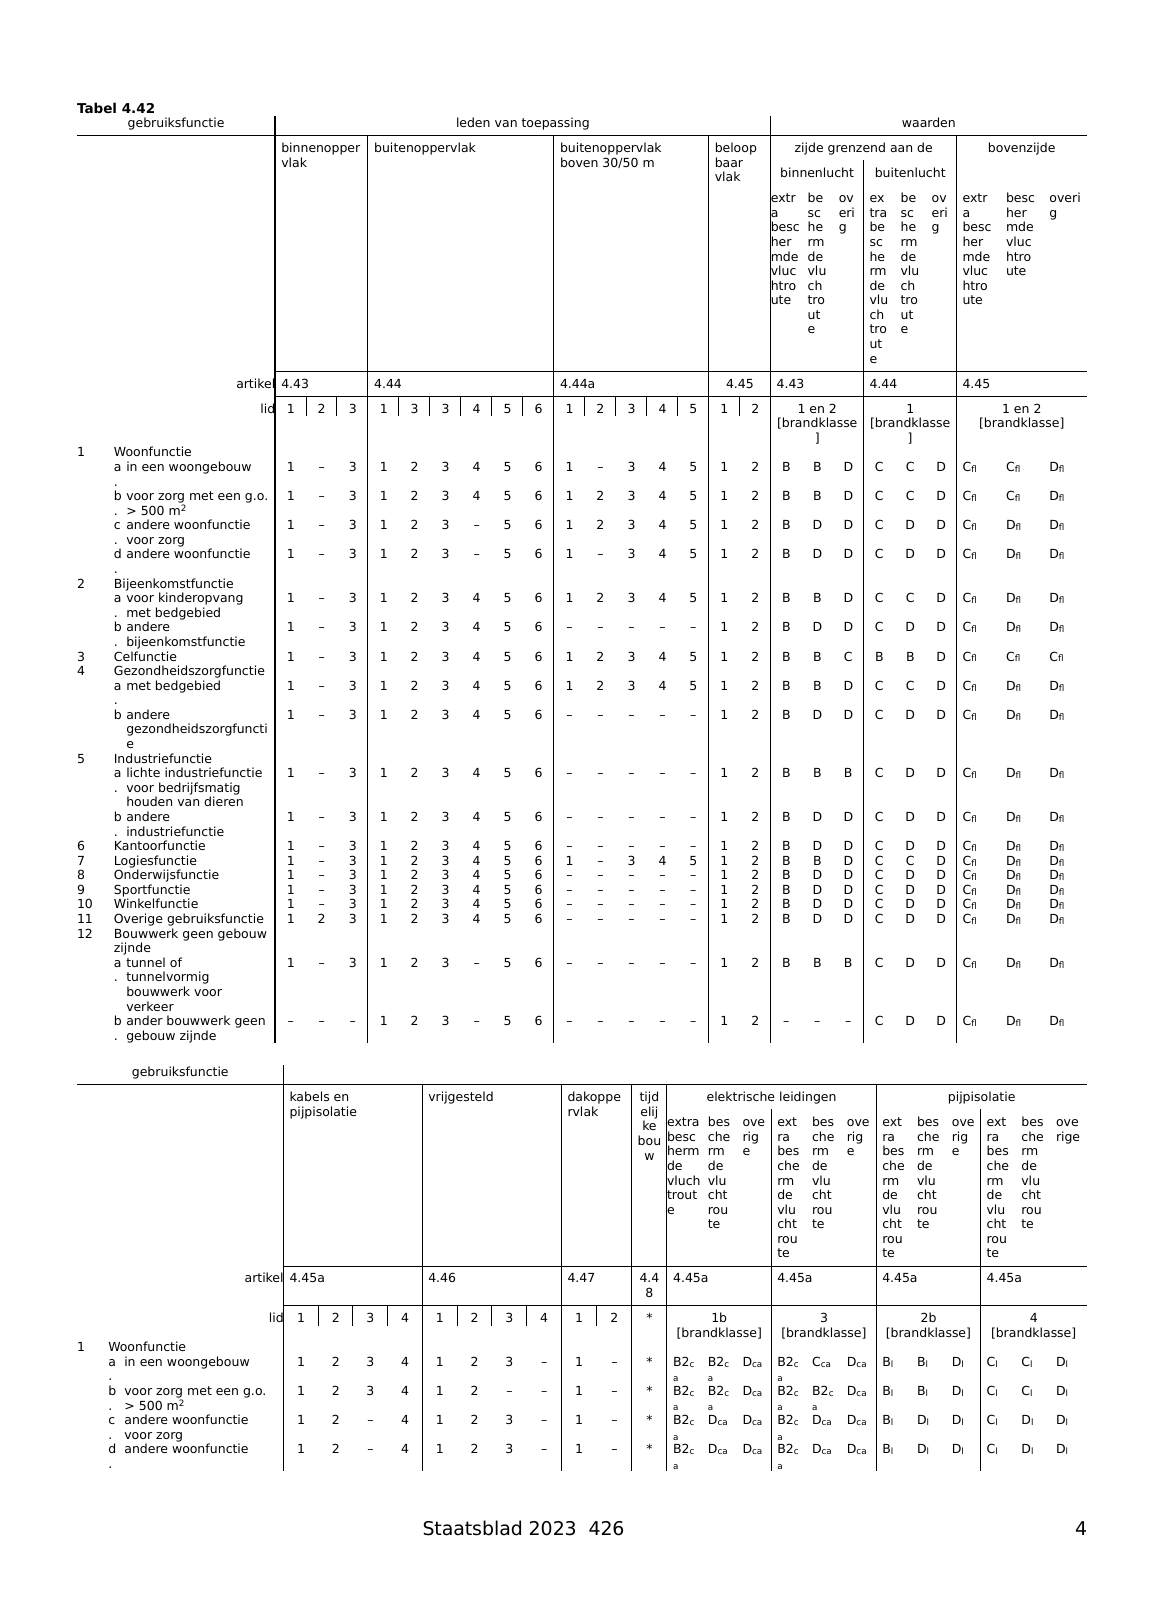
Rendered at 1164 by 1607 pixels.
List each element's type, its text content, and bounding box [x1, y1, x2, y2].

table_cell C [864, 854, 894, 868]
table_cell – [597, 1413, 631, 1442]
table_cell B [771, 708, 802, 752]
table_cell Dca [736, 1384, 771, 1413]
table_cell – [306, 810, 337, 839]
table_cell B [771, 620, 802, 649]
table_cell 4.45a [667, 1267, 771, 1305]
table_cell 5 [492, 460, 523, 489]
table_cell 4.43 [276, 372, 367, 396]
table_cell 2 [740, 591, 770, 620]
table_cell 1 [709, 1014, 739, 1043]
table_cell 1 [709, 708, 739, 752]
table_cell [647, 927, 678, 956]
table_cell * [632, 1306, 666, 1326]
table_cell [388, 1340, 422, 1355]
table_cell Cfl [957, 650, 1000, 664]
table_cell B [802, 956, 832, 1014]
table_cell [1043, 752, 1087, 766]
table_cell andere woonfunctie [120, 548, 274, 577]
table_cell Dfl [1000, 548, 1043, 577]
table_cell [461, 577, 492, 591]
table_cell Dfl [1043, 460, 1087, 489]
table_cell – [461, 1014, 492, 1043]
table_cell – [616, 1014, 647, 1043]
table_cell [709, 577, 739, 591]
table_cell 2 [399, 766, 430, 810]
table_cell 3 [337, 489, 367, 518]
table_cell Cfl [957, 766, 1000, 810]
table_cell beloopbaar vlak [709, 136, 770, 371]
table_cell artikel [77, 1266, 283, 1305]
table_cell [brandklasse] [864, 416, 956, 445]
table_cell [981, 1340, 1015, 1355]
table_cell B [771, 548, 802, 577]
table_cell [526, 1340, 561, 1355]
table_cell Dfl [1043, 868, 1087, 883]
table_cell Dca [841, 1413, 876, 1442]
table_cell 2 [740, 898, 770, 912]
table_cell 3 [430, 460, 461, 489]
table_cell [957, 752, 1000, 766]
table_cell 4.43 [771, 372, 863, 396]
table_cell Logiesfunctie [108, 854, 274, 868]
table_cell D [925, 548, 956, 577]
table_cell [616, 664, 647, 679]
table_cell Dfl [1043, 1014, 1087, 1043]
table_cell 4 [461, 489, 492, 518]
table_cell Dfl [1043, 912, 1087, 927]
table_cell 3 [430, 839, 461, 854]
table_cell – [585, 548, 616, 577]
table_cell [461, 416, 492, 445]
table_cell 1 [276, 548, 306, 577]
table_cell D [833, 620, 863, 649]
table_cell 4 [461, 397, 491, 416]
table_cell * [632, 1413, 666, 1442]
table_cell 2 [740, 679, 770, 708]
table_cell 1 [709, 548, 739, 577]
table_cell 3 [616, 489, 647, 518]
table_cell – [678, 1014, 708, 1043]
table_cell extra beschermde vluchtroute [981, 1109, 1015, 1266]
table_cell Dfl [1043, 766, 1087, 810]
table_cell Bl [911, 1384, 946, 1413]
table_cell extra beschermde vluchtroute [877, 1109, 911, 1266]
table_cell – [306, 518, 337, 547]
table_cell C [895, 489, 925, 518]
table_cell Dl [1015, 1413, 1050, 1442]
table_cell 3 [772, 1306, 876, 1326]
table_cell Dfl [1000, 679, 1043, 708]
table_cell [77, 679, 108, 708]
table_cell [337, 577, 367, 591]
table_cell b. [108, 489, 120, 518]
table_cell [337, 664, 367, 679]
table_cell Dl [911, 1442, 946, 1471]
table_cell 6 [523, 620, 553, 649]
table_cell 3 [337, 766, 367, 810]
table_cell [554, 927, 585, 956]
table_cell Celfunctie [108, 650, 274, 664]
table_cell 2 [318, 1413, 353, 1442]
table_cell 1 [709, 766, 739, 810]
table_cell D [833, 708, 863, 752]
table_cell 5 [678, 489, 708, 518]
table_cell 1 [562, 1413, 597, 1442]
table_cell andere woonfunctie [118, 1442, 283, 1471]
table_cell [430, 577, 461, 591]
table_cell D [802, 912, 832, 927]
table_cell [925, 445, 956, 460]
table_cell 3 [430, 810, 461, 839]
table_cell [925, 664, 956, 679]
table_cell Onderwijsfunctie [108, 868, 274, 883]
table_cell – [616, 868, 647, 883]
table_cell [925, 927, 956, 956]
table_cell 2 [77, 577, 108, 591]
table_cell [585, 445, 616, 460]
table_cell Dfl [1000, 591, 1043, 620]
table_cell [895, 927, 925, 956]
table_cell – [833, 1014, 863, 1043]
table_cell Cfl [957, 868, 1000, 883]
table_cell [77, 548, 108, 577]
table_cell [brandklasse] [957, 416, 1087, 445]
table_cell 1 [368, 839, 399, 854]
table_cell [461, 445, 492, 460]
table_cell 5 [492, 548, 523, 577]
table_cell 1 [368, 489, 399, 518]
table_cell Cfl [957, 898, 1000, 912]
table_cell [925, 752, 956, 766]
table_cell B [771, 766, 802, 810]
table_cell [1000, 927, 1043, 956]
table_cell C [864, 679, 894, 708]
table_cell overig [1043, 185, 1087, 371]
table_cell [brandklasse] [772, 1326, 876, 1340]
table_cell 1 [368, 397, 398, 416]
table_cell andere bijeenkomstfunctie [120, 620, 274, 649]
table_cell Cl [981, 1442, 1015, 1471]
table_cell [492, 577, 523, 591]
table_cell D [895, 839, 925, 854]
table_cell a. [108, 766, 120, 810]
table_cell 3 [337, 679, 367, 708]
table_cell [833, 752, 863, 766]
table_cell 5 [678, 650, 708, 664]
table_cell 2 [457, 1413, 492, 1442]
table_cell Bl [877, 1384, 911, 1413]
table_cell D [833, 810, 863, 839]
table_cell 5 [77, 752, 108, 766]
table_cell B2ca [667, 1413, 702, 1442]
table_cell extra beschermde vluchtroute [771, 185, 802, 371]
table_cell B [771, 912, 802, 927]
table_cell [740, 664, 770, 679]
table_cell 4 [461, 766, 492, 810]
table_cell C [864, 460, 894, 489]
table_cell [957, 927, 1000, 956]
table_cell * [632, 1442, 666, 1471]
table_cell 1 [554, 489, 585, 518]
table_cell 1 [368, 854, 399, 868]
table_cell – [616, 620, 647, 649]
table_cell 1 [709, 460, 739, 489]
table_cell voor kinderopvang met bedgebied [120, 591, 274, 620]
table_cell B [802, 489, 832, 518]
table_cell [399, 752, 430, 766]
table_cell [647, 416, 678, 445]
table_cell a. [102, 1355, 118, 1384]
table_cell Dl [946, 1384, 980, 1413]
table_cell 1 [554, 591, 585, 620]
table_cell 1 [368, 620, 399, 649]
table_cell [833, 577, 863, 591]
table_cell d. [102, 1442, 118, 1471]
table_cell [368, 445, 399, 460]
table_cell 4 [461, 708, 492, 752]
table_cell D [833, 868, 863, 883]
table_cell C [864, 810, 894, 839]
table_cell – [306, 868, 337, 883]
table_cell [77, 1326, 102, 1340]
table_cell andere woonfunctie voor zorg [118, 1413, 283, 1442]
table_cell 5 [678, 548, 708, 577]
table_cell – [647, 810, 678, 839]
table_cell D [925, 679, 956, 708]
table_cell tunnel of tunnelvormig bouwwerk voor verkeer [120, 956, 274, 1014]
table_cell 4 [647, 591, 678, 620]
table_cell 11 [77, 912, 108, 927]
table_cell C [864, 620, 894, 649]
table_cell [802, 445, 832, 460]
table_cell 3 [430, 898, 461, 912]
table_cell 3 [430, 883, 461, 897]
table_cell D [925, 854, 956, 868]
table_cell 6 [523, 397, 553, 416]
table_cell Dfl [1043, 854, 1087, 868]
table_cell – [647, 766, 678, 810]
table_cell Cca [806, 1355, 841, 1384]
table_cell 3 [430, 620, 461, 649]
table_cell 1 [709, 898, 739, 912]
table_cell [562, 1340, 597, 1355]
table_cell Dfl [1043, 679, 1087, 708]
table_cell Dfl [1043, 839, 1087, 854]
table_cell C [864, 839, 894, 854]
table_cell 2 [458, 1306, 491, 1326]
table_cell 4 [461, 898, 492, 912]
table_cell 4 [461, 591, 492, 620]
table_cell 5 [492, 489, 523, 518]
table_cell C [864, 591, 894, 620]
table_cell [833, 664, 863, 679]
table_cell 6 [523, 956, 553, 1014]
table_cell [318, 1326, 353, 1340]
table_cell 3 [492, 1306, 526, 1326]
table_cell 1 [368, 810, 399, 839]
table_cell [802, 577, 832, 591]
table_cell 2 [306, 912, 337, 927]
table_cell [678, 577, 708, 591]
table_cell – [306, 766, 337, 810]
table_cell [77, 136, 274, 371]
table_cell Dfl [1043, 898, 1087, 912]
table_cell extra beschermde vluchtroute [957, 185, 1000, 371]
table_cell 4 [647, 650, 678, 664]
table_cell [523, 927, 553, 956]
table_cell overige [736, 1109, 771, 1266]
table_header [284, 1065, 422, 1084]
table_cell – [585, 766, 616, 810]
table_cell ander bouwwerk geen gebouw zijnde [120, 1014, 274, 1043]
table_cell Dl [946, 1442, 980, 1471]
table_cell extra beschermde vluchtroute [667, 1109, 702, 1266]
table_cell [523, 577, 553, 591]
table_cell [833, 445, 863, 460]
table_cell 6 [523, 883, 553, 897]
table_cell c. [102, 1413, 118, 1442]
table_cell – [306, 460, 337, 489]
table_cell 4.45a [772, 1267, 876, 1305]
table_cell – [526, 1355, 561, 1384]
table_cell [771, 664, 802, 679]
table_cell C [864, 766, 894, 810]
table_cell – [616, 912, 647, 927]
table_cell – [306, 708, 337, 752]
table_cell 1 [368, 868, 399, 883]
table_cell 3 [616, 591, 647, 620]
table_cell Dl [911, 1413, 946, 1442]
table_cell 1 [276, 898, 306, 912]
table_cell 2 [399, 883, 430, 897]
table_cell 3 [337, 708, 367, 752]
table_cell 4 [647, 397, 677, 416]
table_cell Industriefunctie [108, 752, 274, 766]
table_cell 2 [585, 591, 616, 620]
table_cell [399, 664, 430, 679]
table_cell [306, 577, 337, 591]
table_cell B [771, 839, 802, 854]
table_cell [678, 752, 708, 766]
table_cell 4 [388, 1355, 422, 1384]
table_cell 1 [276, 489, 306, 518]
table_cell [353, 1326, 387, 1340]
table_cell lid [77, 396, 274, 416]
table_cell 5 [492, 650, 523, 664]
table_header Tabel 4.42 [77, 100, 1087, 116]
table_cell – [554, 868, 585, 883]
table_cell D [833, 883, 863, 897]
table_cell Cl [981, 1384, 1015, 1413]
table_cell 1 [423, 1384, 457, 1413]
table_cell – [678, 883, 708, 897]
table_cell gebruiksfunctie [77, 116, 274, 135]
table_cell overig [833, 185, 863, 371]
table_cell [492, 1340, 526, 1355]
table_cell 1 [77, 1340, 102, 1355]
table_cell 2 [399, 854, 430, 868]
table_cell C [895, 591, 925, 620]
table_cell 1 [284, 1384, 318, 1413]
table_cell d. [108, 548, 120, 577]
table_cell 2 [740, 766, 770, 810]
table_cell – [647, 898, 678, 912]
table_cell – [616, 708, 647, 752]
table_cell – [616, 883, 647, 897]
table_cell 2 [740, 883, 770, 897]
table_cell 5 [492, 518, 523, 547]
table_cell 6 [523, 854, 553, 868]
table_cell 2 [740, 1014, 770, 1043]
table_cell [399, 416, 430, 445]
table_cell [616, 577, 647, 591]
table_cell D [895, 1014, 925, 1043]
table_cell B [771, 460, 802, 489]
table_cell 2 [740, 839, 770, 854]
table_cell [492, 664, 523, 679]
table_cell B [771, 679, 802, 708]
table_cell C [864, 548, 894, 577]
table_cell Cfl [1000, 489, 1043, 518]
table_cell D [895, 620, 925, 649]
table_cell D [802, 810, 832, 839]
table_cell 3 [430, 854, 461, 868]
table_cell B [833, 766, 863, 810]
table_cell 6 [523, 650, 553, 664]
table_cell – [597, 1384, 631, 1413]
table_cell D [925, 650, 956, 664]
table_cell 6 [523, 518, 553, 547]
table_cell B [771, 883, 802, 897]
table_cell 4 [461, 650, 492, 664]
table_cell 5 [492, 810, 523, 839]
table_cell [523, 664, 553, 679]
table_cell D [833, 839, 863, 854]
table_cell Overige gebruiksfunctie [108, 912, 274, 927]
table_cell [353, 1340, 387, 1355]
table_cell [802, 664, 832, 679]
table_cell B [771, 591, 802, 620]
table_cell – [678, 912, 708, 927]
table_cell [772, 1340, 806, 1355]
table_cell 3 [399, 397, 429, 416]
table_cell Woonfunctie [102, 1340, 283, 1355]
table_cell – [616, 898, 647, 912]
table_cell [423, 1340, 457, 1355]
table_cell 3 [337, 839, 367, 854]
table_cell – [276, 1014, 306, 1043]
table_cell – [306, 591, 337, 620]
table_cell Dfl [1000, 854, 1043, 868]
table_cell C [895, 679, 925, 708]
table_cell [318, 1340, 353, 1355]
table_cell 2 [740, 397, 770, 416]
table_cell B2ca [667, 1355, 702, 1384]
table_cell 3 [430, 912, 461, 927]
table_cell [337, 416, 367, 445]
table_cell 2 [399, 956, 430, 1014]
table_cell [77, 1085, 283, 1266]
table_cell D [925, 868, 956, 883]
table_cell D [895, 518, 925, 547]
table_cell 5 [492, 1014, 523, 1043]
table_cell [77, 810, 108, 839]
table_cell Dca [736, 1442, 771, 1471]
table_cell [1000, 664, 1043, 679]
table_cell 5 [492, 868, 523, 883]
table_cell Cfl [957, 708, 1000, 752]
table_cell 2 [318, 1384, 353, 1413]
table_cell [833, 927, 863, 956]
table_cell 1 [368, 883, 399, 897]
table_cell [864, 927, 894, 956]
table_cell 3 [430, 766, 461, 810]
table_header [422, 1065, 561, 1084]
table_cell – [647, 883, 678, 897]
table_cell [864, 577, 894, 591]
table_cell binnenlucht [771, 160, 863, 185]
table_cell [957, 664, 1000, 679]
table_cell [740, 752, 770, 766]
table_cell 1 [284, 1355, 318, 1384]
table_cell zijde grenzend aan de [771, 136, 956, 160]
table_cell – [678, 810, 708, 839]
table_cell Cfl [957, 956, 1000, 1014]
table_cell 3 [353, 1306, 387, 1326]
table_cell 7 [77, 854, 108, 868]
table_cell Dca [702, 1442, 736, 1471]
table_cell 4 [461, 679, 492, 708]
table_cell 6 [523, 912, 553, 927]
table_cell 6 [523, 839, 553, 854]
table_cell D [895, 708, 925, 752]
table_cell 4 [461, 883, 492, 897]
table_cell [77, 1384, 102, 1413]
table_cell 3 [616, 650, 647, 664]
table_cell 1 [368, 518, 399, 547]
table_cell 3 [616, 854, 647, 868]
table_cell 2 [585, 679, 616, 708]
table_cell Dfl [1043, 708, 1087, 752]
table_cell – [554, 883, 585, 897]
table_cell Dfl [1043, 956, 1087, 1014]
table_cell 1 [276, 650, 306, 664]
table_cell [895, 445, 925, 460]
table_cell Cfl [1000, 460, 1043, 489]
table_cell – [597, 1355, 631, 1384]
table_cell [925, 577, 956, 591]
table_cell Sportfunctie [108, 883, 274, 897]
table_cell D [802, 518, 832, 547]
table_cell [864, 445, 894, 460]
table_cell 1 [709, 810, 739, 839]
table_cell [771, 927, 802, 956]
table_cell 3 [337, 854, 367, 868]
table_cell [957, 577, 1000, 591]
table_cell C [864, 489, 894, 518]
table_cell Cfl [957, 854, 1000, 868]
table_cell Dca [841, 1355, 876, 1384]
table_cell [616, 416, 647, 445]
table_cell 4 [461, 620, 492, 649]
table_cell – [585, 620, 616, 649]
table_cell D [895, 898, 925, 912]
table_cell B [802, 460, 832, 489]
table_cell [877, 1340, 911, 1355]
table_cell 2 [399, 518, 430, 547]
table_cell 6 [523, 868, 553, 883]
table_cell andere woonfunctie voor zorg [120, 518, 274, 547]
table_cell a. [108, 679, 120, 708]
table_cell [647, 577, 678, 591]
table_cell [430, 445, 461, 460]
table_cell D [833, 679, 863, 708]
table_cell b. [108, 810, 120, 839]
table_cell 1 [276, 518, 306, 547]
table_cell Dfl [1000, 868, 1043, 883]
table_cell voor zorg met een g.o. > 500 m2 [118, 1384, 283, 1413]
table_cell [946, 1340, 980, 1355]
table_cell beschermde vluchtroute [802, 185, 832, 371]
table_cell – [616, 766, 647, 810]
table_cell [895, 577, 925, 591]
table_cell 1 [284, 1442, 318, 1471]
table_cell [647, 752, 678, 766]
table_cell tijdelijke bouw [632, 1085, 666, 1266]
table_cell 1 [709, 489, 739, 518]
table_cell Bouwwerk geen gebouw zijnde [108, 927, 274, 956]
table_cell – [353, 1413, 387, 1442]
table_cell Dfl [1043, 620, 1087, 649]
table_cell [77, 1014, 108, 1043]
table_cell [430, 927, 461, 956]
table_cell in een woongebouw [118, 1355, 283, 1384]
table_cell D [895, 868, 925, 883]
table_cell 4 [461, 854, 492, 868]
table_cell [306, 752, 337, 766]
table_cell 1 [709, 868, 739, 883]
table_cell 1 [709, 912, 739, 927]
table_cell 2b [877, 1306, 980, 1326]
table_cell Dca [806, 1442, 841, 1471]
table_cell – [647, 912, 678, 927]
table_cell 2 [740, 548, 770, 577]
table_cell [709, 752, 739, 766]
table_cell 1 en 2 [771, 397, 863, 416]
table_cell 2 [740, 708, 770, 752]
table_cell [616, 927, 647, 956]
table_cell [709, 664, 739, 679]
table_cell 2 [399, 620, 430, 649]
table_cell D [833, 489, 863, 518]
table_cell [457, 1340, 492, 1355]
table_cell B [771, 489, 802, 518]
table_cell B [802, 766, 832, 810]
table_cell 1 [562, 1442, 597, 1471]
table_cell [423, 1326, 457, 1340]
table_cell 1 [709, 650, 739, 664]
table_cell [118, 1326, 283, 1340]
table_cell – [585, 839, 616, 854]
table_cell D [925, 591, 956, 620]
table_cell D [802, 620, 832, 649]
table_cell B [802, 591, 832, 620]
table_cell B [771, 854, 802, 868]
table_cell 5 [492, 397, 522, 416]
table_cell D [802, 839, 832, 854]
table_cell Dfl [1000, 766, 1043, 810]
table_cell 2 [740, 650, 770, 664]
table_cell 2 [585, 489, 616, 518]
table_cell – [306, 489, 337, 518]
table_cell 4.47 [562, 1267, 631, 1305]
table_cell 3 [337, 460, 367, 489]
table_cell Dl [1050, 1384, 1087, 1413]
table_cell Dfl [1043, 489, 1087, 518]
table_cell – [647, 708, 678, 752]
table_cell Dfl [1000, 518, 1043, 547]
table_cell Dca [806, 1413, 841, 1442]
table_cell [523, 752, 553, 766]
table_cell 3 [430, 518, 461, 547]
table_cell 1 [368, 956, 399, 1014]
table_cell a. [108, 956, 120, 1014]
table_cell 5 [492, 591, 523, 620]
table_cell B2ca [702, 1384, 736, 1413]
table_cell – [647, 868, 678, 883]
table_cell 5 [492, 708, 523, 752]
table_cell – [647, 620, 678, 649]
table_cell 4 [981, 1306, 1087, 1326]
table_cell – [306, 620, 337, 649]
table_cell 1b [667, 1306, 771, 1326]
table_cell 2 [399, 1014, 430, 1043]
table_cell 3 [616, 518, 647, 547]
table_cell [802, 927, 832, 956]
table_cell 2 [740, 460, 770, 489]
table_cell 1 [368, 912, 399, 927]
table_cell 3 [430, 397, 460, 416]
table_cell C [895, 854, 925, 868]
table_cell 3 [337, 591, 367, 620]
table_cell 1 [709, 620, 739, 649]
table_cell [736, 1340, 771, 1355]
table_cell Cfl [957, 810, 1000, 839]
table_cell – [647, 1014, 678, 1043]
table_cell D [833, 898, 863, 912]
table_cell [306, 927, 337, 956]
table_cell 4 [388, 1384, 422, 1413]
table_cell 1 [709, 397, 739, 416]
table_cell – [585, 868, 616, 883]
table_cell overige [1050, 1109, 1087, 1266]
table_cell 4 [388, 1442, 422, 1471]
table_cell – [526, 1442, 561, 1471]
table_cell lid [77, 1305, 283, 1326]
table_cell B2ca [806, 1384, 841, 1413]
table_cell [526, 1326, 561, 1340]
table_cell B [864, 650, 894, 664]
table_cell [709, 416, 739, 445]
table_cell B2ca [772, 1413, 806, 1442]
table_cell B2ca [772, 1442, 806, 1471]
table_cell – [585, 460, 616, 489]
table_cell [492, 752, 523, 766]
table_cell 6 [523, 708, 553, 752]
table_cell – [678, 868, 708, 883]
table_cell 5 [492, 854, 523, 868]
table_cell 4 [647, 679, 678, 708]
table_cell [678, 927, 708, 956]
table_cell buitenlucht [864, 160, 956, 185]
table_cell D [925, 620, 956, 649]
table_cell overig [925, 185, 956, 371]
table_cell – [461, 956, 492, 1014]
table_cell Bl [877, 1413, 911, 1442]
table_cell 2 [319, 1306, 352, 1326]
table_cell 3 [430, 679, 461, 708]
table_cell waarden [771, 116, 1087, 135]
table_cell 1 [368, 1014, 399, 1043]
table_cell 3 [353, 1355, 387, 1384]
table_cell [77, 416, 274, 445]
table_cell buitenoppervlak boven 30/50 m [554, 136, 708, 371]
table_cell 3 [337, 912, 367, 927]
table_cell [702, 1340, 736, 1355]
table_cell B2ca [772, 1384, 806, 1413]
table_cell – [306, 883, 337, 897]
table_cell 3 [492, 1442, 526, 1471]
table_cell 3 [492, 1413, 526, 1442]
table_cell beschermde vluchtroute [702, 1109, 736, 1266]
table_cell Winkelfunctie [108, 898, 274, 912]
table_cell Dfl [1000, 620, 1043, 649]
table_cell [585, 664, 616, 679]
table_cell – [678, 620, 708, 649]
table_header [561, 1065, 631, 1084]
table_cell – [554, 620, 585, 649]
table_cell 2 [740, 620, 770, 649]
table_cell B [771, 810, 802, 839]
table_cell 5 [492, 956, 523, 1014]
table_cell 5 [678, 854, 708, 868]
table_cell 2 [399, 810, 430, 839]
table_cell 6 [523, 489, 553, 518]
table_cell B2ca [772, 1355, 806, 1384]
table_cell beschermde vluchtroute [895, 185, 925, 371]
table_cell beschermde vluchtroute [911, 1109, 946, 1266]
table_cell B [771, 956, 802, 1014]
table_cell Dfl [1000, 810, 1043, 839]
table_cell [841, 1340, 876, 1355]
table_cell D [895, 810, 925, 839]
table_cell [864, 664, 894, 679]
table_cell 2 [399, 708, 430, 752]
table_cell – [771, 1014, 802, 1043]
table_cell D [925, 460, 956, 489]
table_cell D [895, 548, 925, 577]
table_cell [492, 1326, 526, 1340]
table_cell bovenzijde [957, 136, 1087, 160]
table_cell 3 [616, 397, 646, 416]
table_cell [895, 752, 925, 766]
table_cell C [864, 868, 894, 883]
table_cell [368, 752, 399, 766]
table_cell [1000, 445, 1043, 460]
table_cell [368, 664, 399, 679]
table_cell [77, 1442, 102, 1471]
table_cell [585, 577, 616, 591]
table_cell 2 [399, 548, 430, 577]
table_cell a. [108, 460, 120, 489]
table_cell 2 [740, 489, 770, 518]
table_cell 1 [709, 883, 739, 897]
table_cell * [632, 1355, 666, 1384]
table_cell [597, 1326, 631, 1340]
table_cell in een woongebouw [120, 460, 274, 489]
table_cell – [647, 956, 678, 1014]
table_cell elektrische leidingen [667, 1085, 876, 1109]
table_cell – [616, 956, 647, 1014]
table_cell 2 [399, 650, 430, 664]
table_cell 2 [740, 854, 770, 868]
table_cell [77, 518, 108, 547]
table_cell – [306, 839, 337, 854]
table_cell 5 [492, 766, 523, 810]
table_cell 2 [585, 650, 616, 664]
table_cell 1 [368, 460, 399, 489]
table_cell [1043, 927, 1087, 956]
table_cell 1 [276, 397, 306, 416]
table_cell D [925, 518, 956, 547]
table_cell 4 [461, 839, 492, 854]
table_cell beschermde vluchtroute [1000, 185, 1043, 371]
table_cell C [895, 460, 925, 489]
table_cell 1 [562, 1384, 597, 1413]
table_cell 1 [368, 679, 399, 708]
table_cell 1 [368, 548, 399, 577]
table_cell 4 [647, 460, 678, 489]
table_cell 3 [337, 548, 367, 577]
table_cell Bl [877, 1442, 911, 1471]
table_cell [632, 1340, 666, 1355]
table_cell 8 [77, 868, 108, 883]
table_cell 3 [77, 650, 108, 664]
table_cell beschermde vluchtroute [806, 1109, 841, 1266]
table_cell [492, 927, 523, 956]
table_cell [276, 752, 306, 766]
table_cell [368, 927, 399, 956]
table_cell [957, 445, 1000, 460]
table_cell 3 [337, 810, 367, 839]
table_cell 1 [709, 854, 739, 868]
table_cell 1 [709, 839, 739, 854]
table_cell C [864, 956, 894, 1014]
table_cell Cfl [957, 460, 1000, 489]
table_cell [461, 752, 492, 766]
table_cell 1 [77, 445, 108, 460]
table_cell – [585, 956, 616, 1014]
table_cell 3 [430, 489, 461, 518]
table_cell Cfl [957, 679, 1000, 708]
table_cell kabels en pijpisolatie [284, 1085, 422, 1266]
table_cell 3 [430, 1014, 461, 1043]
table_cell 1 [423, 1355, 457, 1384]
table_cell – [678, 956, 708, 1014]
table_cell 3 [353, 1384, 387, 1413]
table_cell 1 [709, 591, 739, 620]
table_cell [647, 445, 678, 460]
table_cell [brandklasse] [981, 1326, 1087, 1340]
table_cell D [895, 883, 925, 897]
table_cell B [802, 650, 832, 664]
table_cell Cfl [1000, 650, 1043, 664]
table_cell 1 [562, 1306, 596, 1326]
table_cell – [585, 883, 616, 897]
table_cell 6 [77, 839, 108, 854]
table_cell Cfl [957, 839, 1000, 854]
table_cell 4 [647, 854, 678, 868]
table_cell – [554, 839, 585, 854]
table_cell Cfl [957, 489, 1000, 518]
table_cell [430, 416, 461, 445]
table_cell 2 [457, 1384, 492, 1413]
table_cell D [925, 810, 956, 839]
table_cell 1 [368, 591, 399, 620]
table_cell [864, 752, 894, 766]
table_cell extra beschermde vluchtroute [864, 185, 894, 371]
table_cell [brandklasse] [877, 1326, 980, 1340]
table_cell leden van toepassing [276, 116, 770, 135]
table_cell 3 [616, 460, 647, 489]
table_cell 2 [399, 898, 430, 912]
table_cell Dfl [1043, 518, 1087, 547]
table_cell C [864, 708, 894, 752]
table_cell 2 [585, 518, 616, 547]
table_cell vrijgesteld [423, 1085, 561, 1266]
table_cell [276, 577, 306, 591]
table_cell [77, 708, 108, 752]
table_cell * [632, 1384, 666, 1413]
table_cell 5 [492, 883, 523, 897]
table_cell 2 [457, 1442, 492, 1471]
table_cell 3 [430, 956, 461, 1014]
table_cell 2 [318, 1442, 353, 1471]
table_cell Cl [981, 1413, 1015, 1442]
table_cell Dl [1050, 1442, 1087, 1471]
table_cell 3 [430, 708, 461, 752]
table_cell 1 [423, 1442, 457, 1471]
table_cell Cfl [957, 518, 1000, 547]
table_cell 4 [77, 664, 108, 679]
table_cell C [833, 650, 863, 664]
table_cell [554, 416, 585, 445]
table_cell 3 [616, 548, 647, 577]
table_cell Dfl [1043, 883, 1087, 897]
table_cell [1043, 577, 1087, 591]
table_cell 1 en 2 [957, 397, 1087, 416]
table_cell Dl [1015, 1442, 1050, 1471]
table_cell [523, 445, 553, 460]
table_cell D [925, 1014, 956, 1043]
table_cell Dca [736, 1355, 771, 1384]
table_cell 6 [523, 766, 553, 810]
table_cell D [925, 708, 956, 752]
table_cell 1 [554, 854, 585, 868]
table_cell 9 [77, 883, 108, 897]
table_cell [77, 766, 108, 810]
table_cell [399, 577, 430, 591]
table_cell B2ca [667, 1442, 702, 1471]
table_cell [740, 416, 770, 445]
table_cell 2 [740, 868, 770, 883]
table_cell D [925, 956, 956, 1014]
table_cell Dca [841, 1384, 876, 1413]
table_cell 1 [368, 650, 399, 664]
table_cell B [802, 679, 832, 708]
table_cell D [895, 956, 925, 1014]
table_cell 4 [647, 518, 678, 547]
table_cell 3 [337, 883, 367, 897]
table_cell Dl [1050, 1413, 1087, 1442]
table_cell Dfl [1000, 883, 1043, 897]
table_cell – [678, 839, 708, 854]
table_cell 1 [368, 766, 399, 810]
table_cell B [771, 518, 802, 547]
table_cell D [925, 489, 956, 518]
table_cell 1 [276, 460, 306, 489]
table_cell Cfl [957, 883, 1000, 897]
table_cell 1 [284, 1413, 318, 1442]
table_cell 1 [554, 397, 584, 416]
table_cell 2 [399, 679, 430, 708]
table_cell D [833, 854, 863, 868]
table_cell [771, 752, 802, 766]
table_cell [77, 460, 108, 489]
table_cell 4 [461, 810, 492, 839]
table_cell [brandklasse] [771, 416, 863, 445]
table_cell [430, 752, 461, 766]
table_cell [554, 664, 585, 679]
table_cell Cfl [957, 548, 1000, 577]
table_cell 6 [523, 679, 553, 708]
table_cell Cfl [957, 620, 1000, 649]
table_cell C [864, 898, 894, 912]
table_cell 3 [337, 397, 367, 416]
table_cell – [554, 898, 585, 912]
table_cell 2 [399, 591, 430, 620]
table_cell [911, 1340, 946, 1355]
table_cell D [833, 912, 863, 927]
table_cell [678, 445, 708, 460]
table_cell 1 [276, 912, 306, 927]
table_cell D [833, 591, 863, 620]
table_cell 2 [399, 839, 430, 854]
table_cell [337, 927, 367, 956]
table_cell [276, 445, 306, 460]
table_cell D [925, 839, 956, 854]
table_cell – [802, 1014, 832, 1043]
table_cell 2 [318, 1355, 353, 1384]
table_cell Cfl [957, 912, 1000, 927]
table_cell 4.44 [864, 372, 956, 396]
table_cell C [864, 1014, 894, 1043]
table_cell [1000, 577, 1043, 591]
table_cell [616, 752, 647, 766]
table_cell B [771, 868, 802, 883]
table_cell [554, 752, 585, 766]
table_cell – [306, 679, 337, 708]
table_cell – [353, 1442, 387, 1471]
table_cell 5 [678, 591, 708, 620]
table_cell B [771, 898, 802, 912]
table_cell Dl [946, 1413, 980, 1442]
table_cell – [585, 708, 616, 752]
table_cell overige [841, 1109, 876, 1266]
table_cell 1 [276, 679, 306, 708]
table_cell D [833, 460, 863, 489]
table_cell [388, 1326, 422, 1340]
table_cell 4.48 [632, 1267, 666, 1305]
table_cell D [925, 883, 956, 897]
table_cell – [585, 1014, 616, 1043]
table_cell andere industriefunctie [120, 810, 274, 839]
table_header gebruiksfunctie [77, 1065, 283, 1084]
table_cell 1 [562, 1355, 597, 1384]
table_cell [492, 416, 523, 445]
table_cell – [492, 1384, 526, 1413]
table_cell [632, 1326, 666, 1340]
table_cell [284, 1340, 318, 1355]
table_cell 4.44 [368, 372, 553, 396]
table_cell 6 [523, 548, 553, 577]
table_cell 1 [554, 679, 585, 708]
table_cell 2 [740, 518, 770, 547]
table_cell 1 [368, 708, 399, 752]
table_cell 4.45 [709, 372, 770, 396]
table_cell – [585, 810, 616, 839]
table_cell 1 [709, 518, 739, 547]
table_cell – [306, 548, 337, 577]
table_cell 4 [461, 460, 492, 489]
table_cell D [802, 883, 832, 897]
table_cell 4.45 [957, 372, 1087, 396]
table_cell [554, 577, 585, 591]
table_cell [597, 1340, 631, 1355]
table_cell 1 [368, 898, 399, 912]
table_cell 2 [740, 810, 770, 839]
table_cell 1 [554, 650, 585, 664]
table_cell B [771, 650, 802, 664]
table_cell – [585, 854, 616, 868]
table_cell [457, 1326, 492, 1340]
table_cell [771, 445, 802, 460]
table_cell D [895, 766, 925, 810]
table_cell [368, 577, 399, 591]
table_cell overige [946, 1109, 980, 1266]
table_cell – [678, 708, 708, 752]
table_cell Dfl [1000, 898, 1043, 912]
table_cell Dl [1050, 1355, 1087, 1384]
table_cell [77, 956, 108, 1014]
table_cell C [864, 883, 894, 897]
table_cell [461, 664, 492, 679]
table_cell [523, 416, 553, 445]
table_cell [771, 577, 802, 591]
table_cell 2 [585, 397, 615, 416]
table_cell Dfl [1043, 591, 1087, 620]
table_cell 4.45a [877, 1267, 980, 1305]
table_header [667, 1065, 1087, 1084]
table_cell 3 [337, 956, 367, 1014]
table_cell [77, 620, 108, 649]
table_cell Dfl [1000, 839, 1043, 854]
table_cell D [802, 898, 832, 912]
table_cell D [925, 898, 956, 912]
table_cell [306, 416, 337, 445]
table_cell extra beschermde vluchtroute [772, 1109, 806, 1266]
table_cell [276, 416, 306, 445]
table_cell 4.45a [981, 1267, 1087, 1305]
table_cell [585, 752, 616, 766]
table_cell 2 [457, 1355, 492, 1384]
table_cell b. [102, 1384, 118, 1413]
table_cell 4.45a [284, 1267, 422, 1305]
table_cell – [616, 810, 647, 839]
table_cell – [554, 956, 585, 1014]
table_cell 5 [678, 460, 708, 489]
table_cell [492, 445, 523, 460]
table_cell 6 [523, 1014, 553, 1043]
table_cell Bl [877, 1355, 911, 1384]
table_cell voor zorg met een g.o. > 500 m2 [120, 489, 274, 518]
table_cell Dfl [1000, 912, 1043, 927]
table_cell 1 [423, 1306, 457, 1326]
table_cell 3 [430, 591, 461, 620]
table_cell D [925, 912, 956, 927]
table_cell Dfl [1043, 548, 1087, 577]
table_cell Dca [841, 1442, 876, 1471]
table_cell 1 [276, 854, 306, 868]
table_cell 5 [492, 839, 523, 854]
table_cell 2 [399, 912, 430, 927]
table_cell 6 [523, 460, 553, 489]
table_cell – [554, 1014, 585, 1043]
table_cell 5 [492, 620, 523, 649]
table_cell buitenoppervlak [368, 136, 553, 371]
table_cell [1050, 1340, 1087, 1355]
table_cell [895, 664, 925, 679]
table_cell Dl [946, 1355, 980, 1384]
table_cell [77, 1355, 102, 1384]
table_cell – [585, 912, 616, 927]
table_cell – [461, 518, 492, 547]
table_cell [337, 445, 367, 460]
table_cell 4 [527, 1306, 561, 1326]
table_cell – [526, 1384, 561, 1413]
table_cell [616, 445, 647, 460]
table_cell [802, 752, 832, 766]
table_cell Dfl [1000, 956, 1043, 1014]
table_cell 2 [740, 956, 770, 1014]
table_cell [740, 927, 770, 956]
table_cell [957, 160, 1087, 185]
table_cell 2 [597, 1306, 631, 1326]
table_cell andere gezondheidszorgfunctie [120, 708, 274, 752]
table_cell 1 [423, 1413, 457, 1442]
table_cell B [895, 650, 925, 664]
table_cell [306, 664, 337, 679]
table_cell 3 [492, 1355, 526, 1384]
table_cell D [895, 912, 925, 927]
table_cell [276, 927, 306, 956]
table_cell b [108, 708, 120, 752]
table_cell 1 [554, 548, 585, 577]
table_cell beschermde vluchtroute [1015, 1109, 1050, 1266]
table_cell [276, 664, 306, 679]
table_cell Cl [1015, 1355, 1050, 1384]
table_cell 1 [276, 766, 306, 810]
table_cell 4 [388, 1413, 422, 1442]
table_cell – [585, 898, 616, 912]
table_cell [806, 1340, 841, 1355]
table_cell 2 [740, 912, 770, 927]
table_cell [77, 1413, 102, 1442]
table_cell [1043, 445, 1087, 460]
table_cell Gezondheidszorgfunctie [108, 664, 274, 679]
table_cell met bedgebied [120, 679, 274, 708]
table_cell 12 [77, 927, 108, 956]
table_cell Cl [1015, 1384, 1050, 1413]
table_cell 3 [430, 868, 461, 883]
table_cell – [306, 854, 337, 868]
table_cell pijpisolatie [877, 1085, 1087, 1109]
table_cell [647, 664, 678, 679]
table_cell [337, 752, 367, 766]
table_cell [740, 577, 770, 591]
table_cell 5 [678, 518, 708, 547]
table_cell [306, 445, 337, 460]
table_cell Cfl [1043, 650, 1087, 664]
table_cell a. [108, 591, 120, 620]
table_cell – [597, 1442, 631, 1471]
table_cell B [833, 956, 863, 1014]
table_cell 6 [523, 898, 553, 912]
table_cell – [554, 708, 585, 752]
table_cell 1 [284, 1306, 318, 1326]
table_cell 4 [388, 1306, 422, 1326]
table_cell c. [108, 518, 120, 547]
table_cell Dca [702, 1413, 736, 1442]
table_cell B2ca [667, 1384, 702, 1413]
table_cell 4 [647, 489, 678, 518]
table_cell 3 [337, 650, 367, 664]
table_cell – [647, 839, 678, 854]
table_cell 1 [554, 518, 585, 547]
table_cell – [616, 839, 647, 854]
table_cell Woonfunctie [108, 445, 274, 460]
table_cell [709, 445, 739, 460]
table_cell b. [108, 620, 120, 649]
table_cell 3 [337, 620, 367, 649]
table_cell [554, 445, 585, 460]
table_cell 2 [399, 489, 430, 518]
table_cell 3 [616, 679, 647, 708]
table_cell lichte industriefunctie voor bedrijfsmatig houden van dieren [120, 766, 274, 810]
table_cell B2ca [702, 1355, 736, 1384]
table_cell [77, 489, 108, 518]
table_cell – [306, 1014, 337, 1043]
table_cell 1 [276, 956, 306, 1014]
table_cell – [306, 898, 337, 912]
table_cell 1 [276, 620, 306, 649]
table_cell 1 [276, 810, 306, 839]
table_cell 1 [864, 397, 956, 416]
table_cell – [678, 766, 708, 810]
table_cell Dfl [1000, 708, 1043, 752]
table_cell [1043, 664, 1087, 679]
table_cell [667, 1340, 702, 1355]
table_cell C [864, 912, 894, 927]
table_cell – [461, 548, 492, 577]
table_cell [1000, 752, 1043, 766]
table_cell Kantoorfunctie [108, 839, 274, 854]
table_cell artikel [77, 371, 274, 396]
table_cell Dca [736, 1413, 771, 1442]
table_cell 2 [307, 397, 336, 416]
table_cell Dfl [1043, 810, 1087, 839]
table_cell – [337, 1014, 367, 1043]
table_cell dakoppervlak [562, 1085, 631, 1266]
table_cell 2 [399, 460, 430, 489]
table_cell 1 [554, 460, 585, 489]
table_cell Bl [911, 1355, 946, 1384]
table_cell D [833, 548, 863, 577]
table_cell 10 [77, 898, 108, 912]
table_cell 3 [430, 548, 461, 577]
table_cell – [554, 912, 585, 927]
table_cell [585, 927, 616, 956]
table_cell b. [108, 1014, 120, 1043]
table_cell [399, 445, 430, 460]
table_header [631, 1065, 667, 1084]
table_cell D [802, 868, 832, 883]
table_cell D [802, 548, 832, 577]
table_cell 3 [337, 898, 367, 912]
table_cell 1 [709, 679, 739, 708]
table_cell [461, 927, 492, 956]
table_cell [585, 416, 616, 445]
table_cell 3 [337, 518, 367, 547]
table_cell C [864, 518, 894, 547]
table_cell [brandklasse] [667, 1326, 771, 1340]
table_cell 5 [678, 397, 708, 416]
table_cell 4 [461, 868, 492, 883]
table_cell 5 [678, 679, 708, 708]
table_cell D [802, 708, 832, 752]
table_cell Dfl [1000, 1014, 1043, 1043]
table_cell 6 [523, 591, 553, 620]
table_cell [284, 1326, 318, 1340]
table_cell [77, 591, 108, 620]
table_cell 5 [492, 898, 523, 912]
table_cell [399, 927, 430, 956]
table_cell – [306, 956, 337, 1014]
table_cell 5 [492, 912, 523, 927]
table_cell 1 [276, 839, 306, 854]
table_cell [709, 927, 739, 956]
table_cell [368, 416, 399, 445]
table_cell 4 [461, 912, 492, 927]
table_cell 1 [709, 956, 739, 1014]
table_cell [678, 664, 708, 679]
table_cell 4.46 [423, 1267, 561, 1305]
table_cell D [833, 518, 863, 547]
table_cell – [526, 1413, 561, 1442]
table_cell – [678, 898, 708, 912]
table_cell binnenoppervlak [276, 136, 367, 371]
table_cell – [554, 766, 585, 810]
table_cell [678, 416, 708, 445]
table_cell 1 [276, 591, 306, 620]
table_cell – [306, 650, 337, 664]
table_cell [102, 1326, 118, 1340]
table_cell Cl [981, 1355, 1015, 1384]
table_cell 1 [276, 708, 306, 752]
table_cell B [802, 854, 832, 868]
table_cell [562, 1326, 597, 1340]
table_cell 4.44a [554, 372, 708, 396]
table_cell 3 [337, 868, 367, 883]
table_cell Cfl [957, 1014, 1000, 1043]
table_cell – [554, 810, 585, 839]
table_cell 1 [276, 883, 306, 897]
table_cell 1 [276, 868, 306, 883]
table_cell 2 [399, 868, 430, 883]
table_cell 3 [430, 650, 461, 664]
table_cell [430, 664, 461, 679]
table_cell [740, 445, 770, 460]
table_cell Cfl [957, 591, 1000, 620]
table_cell 4 [647, 548, 678, 577]
table_cell D [925, 766, 956, 810]
table_cell 5 [492, 679, 523, 708]
table_cell 6 [523, 810, 553, 839]
table_cell Bijeenkomstfunctie [108, 577, 274, 591]
table_cell [1015, 1340, 1050, 1355]
